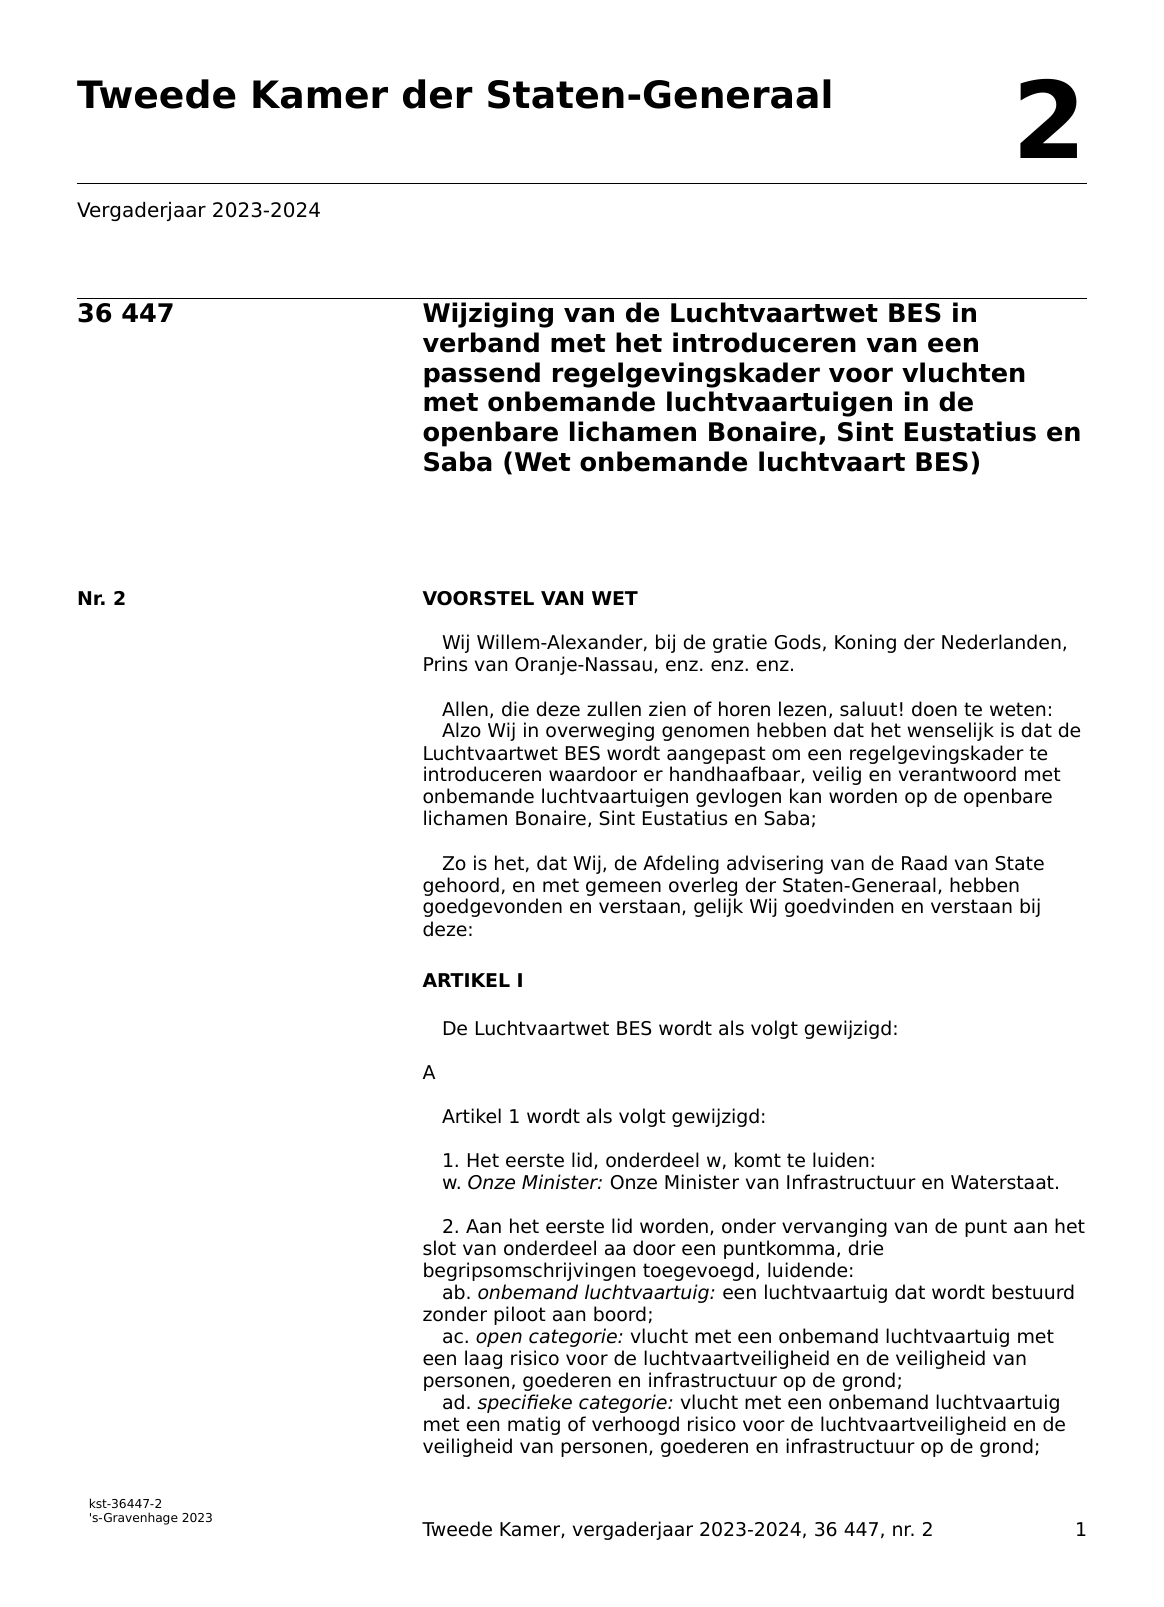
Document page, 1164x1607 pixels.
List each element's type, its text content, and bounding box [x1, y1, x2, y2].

text Allen, die deze zullen zien of horen lezen, saluut! doen te weten: [422, 698, 1087, 720]
table_cell Vergaderjaar 2023-2024 [77, 184, 1087, 298]
text Artikel 1 wordt als volgt gewijzigd: [422, 1106, 1087, 1128]
text kst-36447-2 [88, 1497, 323, 1511]
text 's-Gravenhage 2023 [88, 1511, 323, 1525]
subtitle Nr. 2 VOORSTEL VAN WET [77, 588, 1087, 610]
text ac. open categorie: vlucht met een onbemand luchtvaartuig met een laag risico voor de luchtvaartveiligheid en de veiligheid van personen, goederen en infrastructuur op de grond; [422, 1326, 1087, 1392]
table_header Tweede Kamer der Staten-Generaal [77, 59, 886, 183]
text ad. specifieke categorie: vlucht met een onbemand luchtvaartuig met een matig of verhoogd risico voor de luchtvaartveiligheid en de veiligheid van personen, goederen en infrastructuur op de grond; [422, 1392, 1087, 1458]
text Wij Willem-Alexander, bij de gratie Gods, Koning der Nederlanden, Prins van Oranje-Nassau, enz. enz. enz. [422, 632, 1087, 676]
text w. Onze Minister: Onze Minister van Infrastructuur en Waterstaat. [422, 1172, 1087, 1194]
table_header 2 [886, 59, 1087, 183]
subtitle ARTIKEL I [422, 970, 1087, 992]
text Zo is het, dat Wij, de Afdeling advisering van de Raad van State gehoord, en met gemeen overleg der Staten-Generaal, hebben goedgevonden en verstaan, gelijk Wij goedvinden en verstaan bij deze: [422, 852, 1087, 940]
subtitle 36 447 Wijziging van de Luchtvaartwet BES in verband met het introduceren van een passend regelgevingskader voor vluchten met onbemande luchtvaartuigen in de openbare lichamen Bonaire, Sint Eustatius en Saba (Wet onbemande luchtvaart BES) [77, 299, 1087, 477]
text De Luchtvaartwet BES wordt als volgt gewijzigd: [422, 1017, 1087, 1039]
text Alzo Wij in overweging genomen hebben dat het wenselijk is dat de Luchtvaartwet BES wordt aangepast om een regelgevingskader te introduceren waardoor er handhaafbaar, veilig en verantwoord met onbemande luchtvaartuigen gevlogen kan worden op de openbare lichamen Bonaire, Sint Eustatius en Saba; [422, 720, 1087, 830]
text A [422, 1062, 1087, 1083]
text 1. Het eerste lid, onderdeel w, komt te luiden: [422, 1150, 1087, 1172]
text 2. Aan het eerste lid worden, onder vervanging van de punt aan het slot van onderdeel aa door een puntkomma, drie begripsomschrijvingen toegevoegd, luidende: [422, 1216, 1087, 1282]
text ab. onbemand luchtvaartuig: een luchtvaartuig dat wordt bestuurd zonder piloot aan boord; [422, 1282, 1087, 1326]
